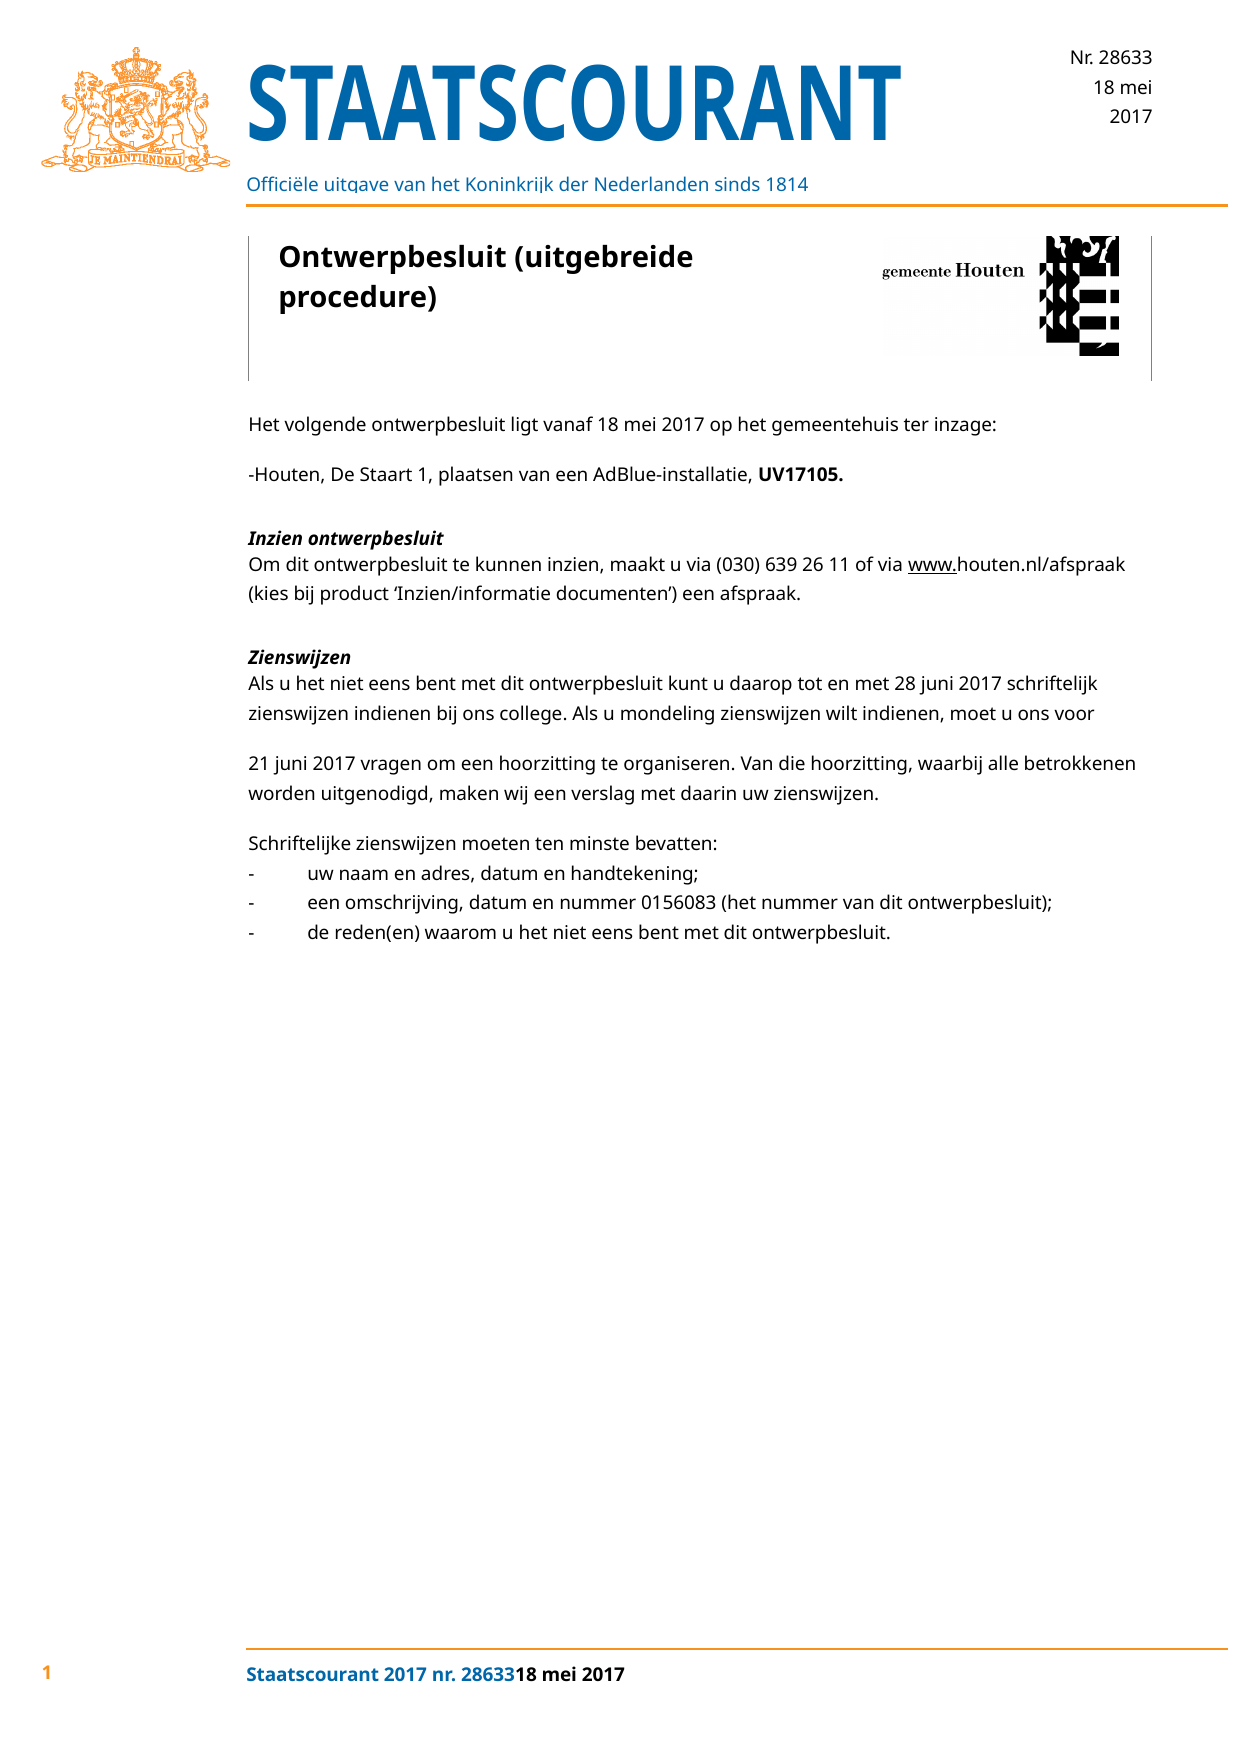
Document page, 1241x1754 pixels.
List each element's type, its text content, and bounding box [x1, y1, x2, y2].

text Het volgende ontwerpbesluit ligt vanaf 18 mei 2017 op het gemeentehuis ter inzage: [248, 411, 1152, 436]
table_header Ontwerpbesluit (uitgebreide procedure) [249, 236, 850, 381]
text 21 juni 2017 vragen om een hoorzitting te organiseren. Van die hoorzitting, waarbij alle betrokkenen worden uitgenodigd, maken wij een verslag met daarin uw zienswijzen. [248, 750, 1152, 805]
picture [41, 47, 231, 172]
text Zienswijzen [248, 644, 1152, 670]
text Als u het niet eens bent met dit ontwerpbesluit kunt u daarop tot en met 28 juni 2017 schriftelijk zienswijzen indienen bij ons college. Als u mondeling zienswijzen wilt indienen, moet u ons voor [248, 670, 1152, 725]
text -Houten, De Staart 1, plaatsen van een AdBlue-installatie, UV17105. [248, 461, 1152, 487]
text Om dit ontwerpbesluit te kunnen inzien, maakt u via (030) 639 26 11 of via www.houten.nl/afspraak (kies bij product ‘Inzien/informatie documenten’) een afspraak. [248, 551, 1152, 606]
picture [882, 236, 1119, 356]
text Schriftelijke zienswijzen moeten ten minste bevatten: [248, 830, 1152, 856]
list een omschrijving, datum en nummer 0156083 (het nummer van dit ontwerpbesluit); [248, 889, 1152, 915]
list de reden(en) waarom u het niet eens bent met dit ontwerpbesluit. [248, 919, 1152, 944]
table_header [850, 236, 1151, 381]
text Inzien ontwerpbesluit [248, 525, 1152, 551]
list uw naam en adres, datum en handtekening; [248, 860, 1152, 885]
